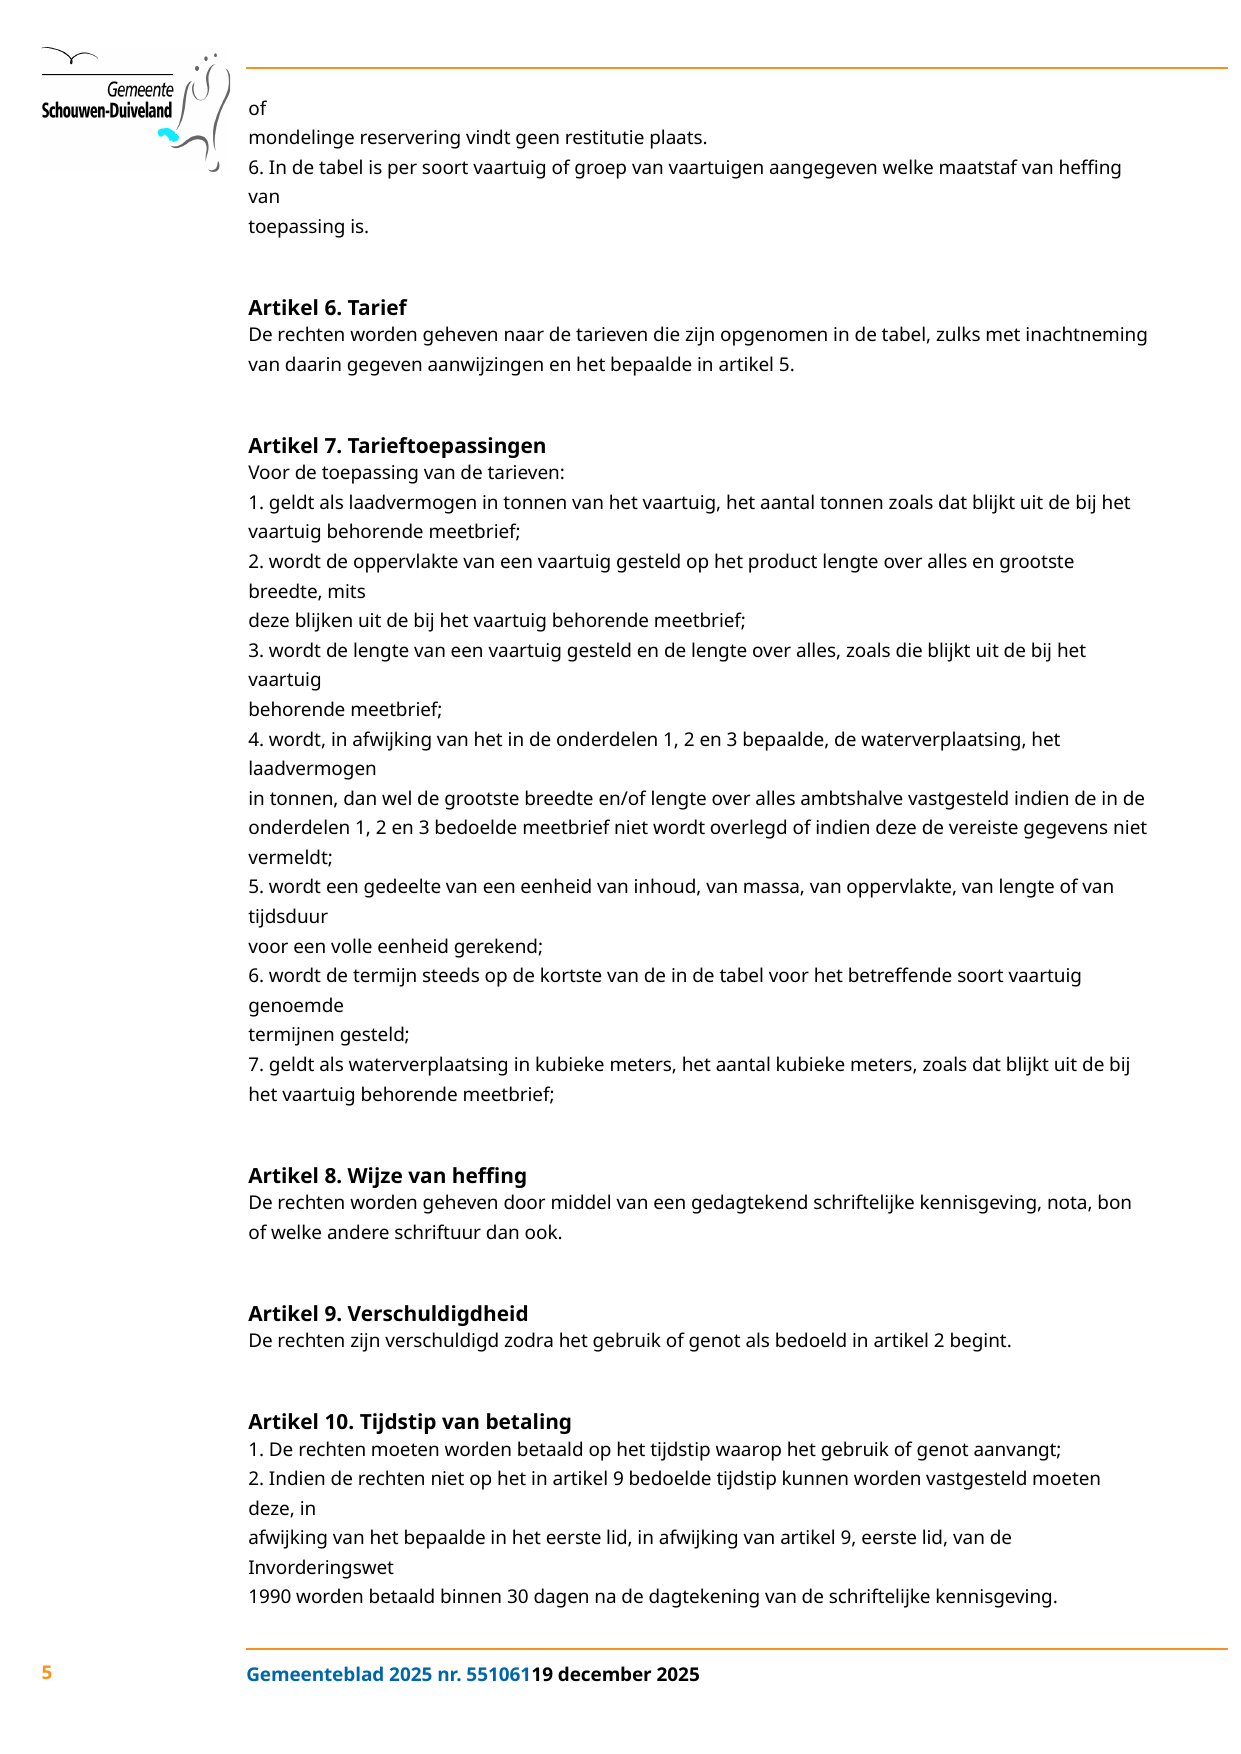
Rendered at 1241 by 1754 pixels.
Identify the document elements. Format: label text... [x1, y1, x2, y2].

text Artikel 8. Wijze van heffing [248, 1161, 1152, 1189]
text 4. wordt, in afwijking van het in de onderdelen 1, 2 en 3 bepaalde, de waterverplaatsing, het laadvermogen [248, 726, 1152, 781]
text 6. In de tabel is per soort vaartuig of groep van vaartuigen aangegeven welke maatstaf van heffing van [248, 154, 1152, 209]
text De rechten worden geheven door middel van een gedagtekend schriftelijke kennisgeving, nota, bon of welke andere schriftuur dan ook. [248, 1189, 1152, 1244]
text 2. wordt de oppervlakte van een vaartuig gesteld op het product lengte over alles en grootste breedte, mits [248, 548, 1152, 604]
text 1. geldt als laadvermogen in tonnen van het vaartuig, het aantal tonnen zoals dat blijkt uit de bij het [248, 489, 1152, 515]
text 1. De rechten moeten worden betaald op het tijdstip waarop het gebruik of genot aanvangt; [248, 1436, 1152, 1461]
text het vaartuig behorende meetbrief; [248, 1081, 1152, 1107]
text 1990 worden betaald binnen 30 dagen na de dagtekening van de schriftelijke kennisgeving. [248, 1584, 1152, 1609]
picture [41, 47, 231, 172]
text De rechten worden geheven naar de tarieven die zijn opgenomen in de tabel, zulks met inachtneming van daarin gegeven aanwijzingen en het bepaalde in artikel 5. [248, 322, 1152, 377]
text 2. Indien de rechten niet op het in artikel 9 bedoelde tijdstip kunnen worden vastgesteld moeten deze, in [248, 1465, 1152, 1521]
text vaartuig behorende meetbrief; [248, 519, 1152, 544]
text Artikel 7. Tarieftoepassingen [248, 431, 1152, 459]
text Artikel 9. Verschuldigdheid [248, 1299, 1152, 1327]
text 5. wordt een gedeelte van een eenheid van inhoud, van massa, van oppervlakte, van lengte of van tijdsduur [248, 874, 1152, 929]
text behorende meetbrief; [248, 696, 1152, 722]
text 6. wordt de termijn steeds op de kortste van de in de tabel voor het betreffende soort vaartuig genoemde [248, 962, 1152, 1018]
text Voor de toepassing van de tarieven: [248, 459, 1152, 485]
text in tonnen, dan wel de grootste breedte en/of lengte over alles ambtshalve vastgesteld indien de in de [248, 785, 1152, 811]
text termijnen gesteld; [248, 1022, 1152, 1047]
text onderdelen 1, 2 en 3 bedoelde meetbrief niet wordt overlegd of indien deze de vereiste gegevens niet [248, 814, 1152, 840]
text 3. wordt de lengte van een vaartuig gesteld en de lengte over alles, zoals die blijkt uit de bij het vaartuig [248, 637, 1152, 692]
text 7. geldt als waterverplaatsing in kubieke meters, het aantal kubieke meters, zoals dat blijkt uit de bij [248, 1051, 1152, 1077]
text afwijking van het bepaalde in het eerste lid, in afwijking van artikel 9, eerste lid, van de Invorderingswet [248, 1524, 1152, 1580]
text Artikel 6. Tarief [248, 293, 1152, 322]
text Artikel 10. Tijdstip van betaling [248, 1407, 1152, 1436]
text De rechten zijn verschuldigd zodra het gebruik of genot als bedoeld in artikel 2 begint. [248, 1327, 1152, 1353]
text deze blijken uit de bij het vaartuig behorende meetbrief; [248, 607, 1152, 633]
text mondelinge reservering vindt geen restitutie plaats. [248, 124, 1152, 150]
text of [248, 95, 1152, 121]
text toepassing is. [248, 213, 1152, 239]
text vermeldt; [248, 844, 1152, 870]
text voor een volle eenheid gerekend; [248, 933, 1152, 959]
